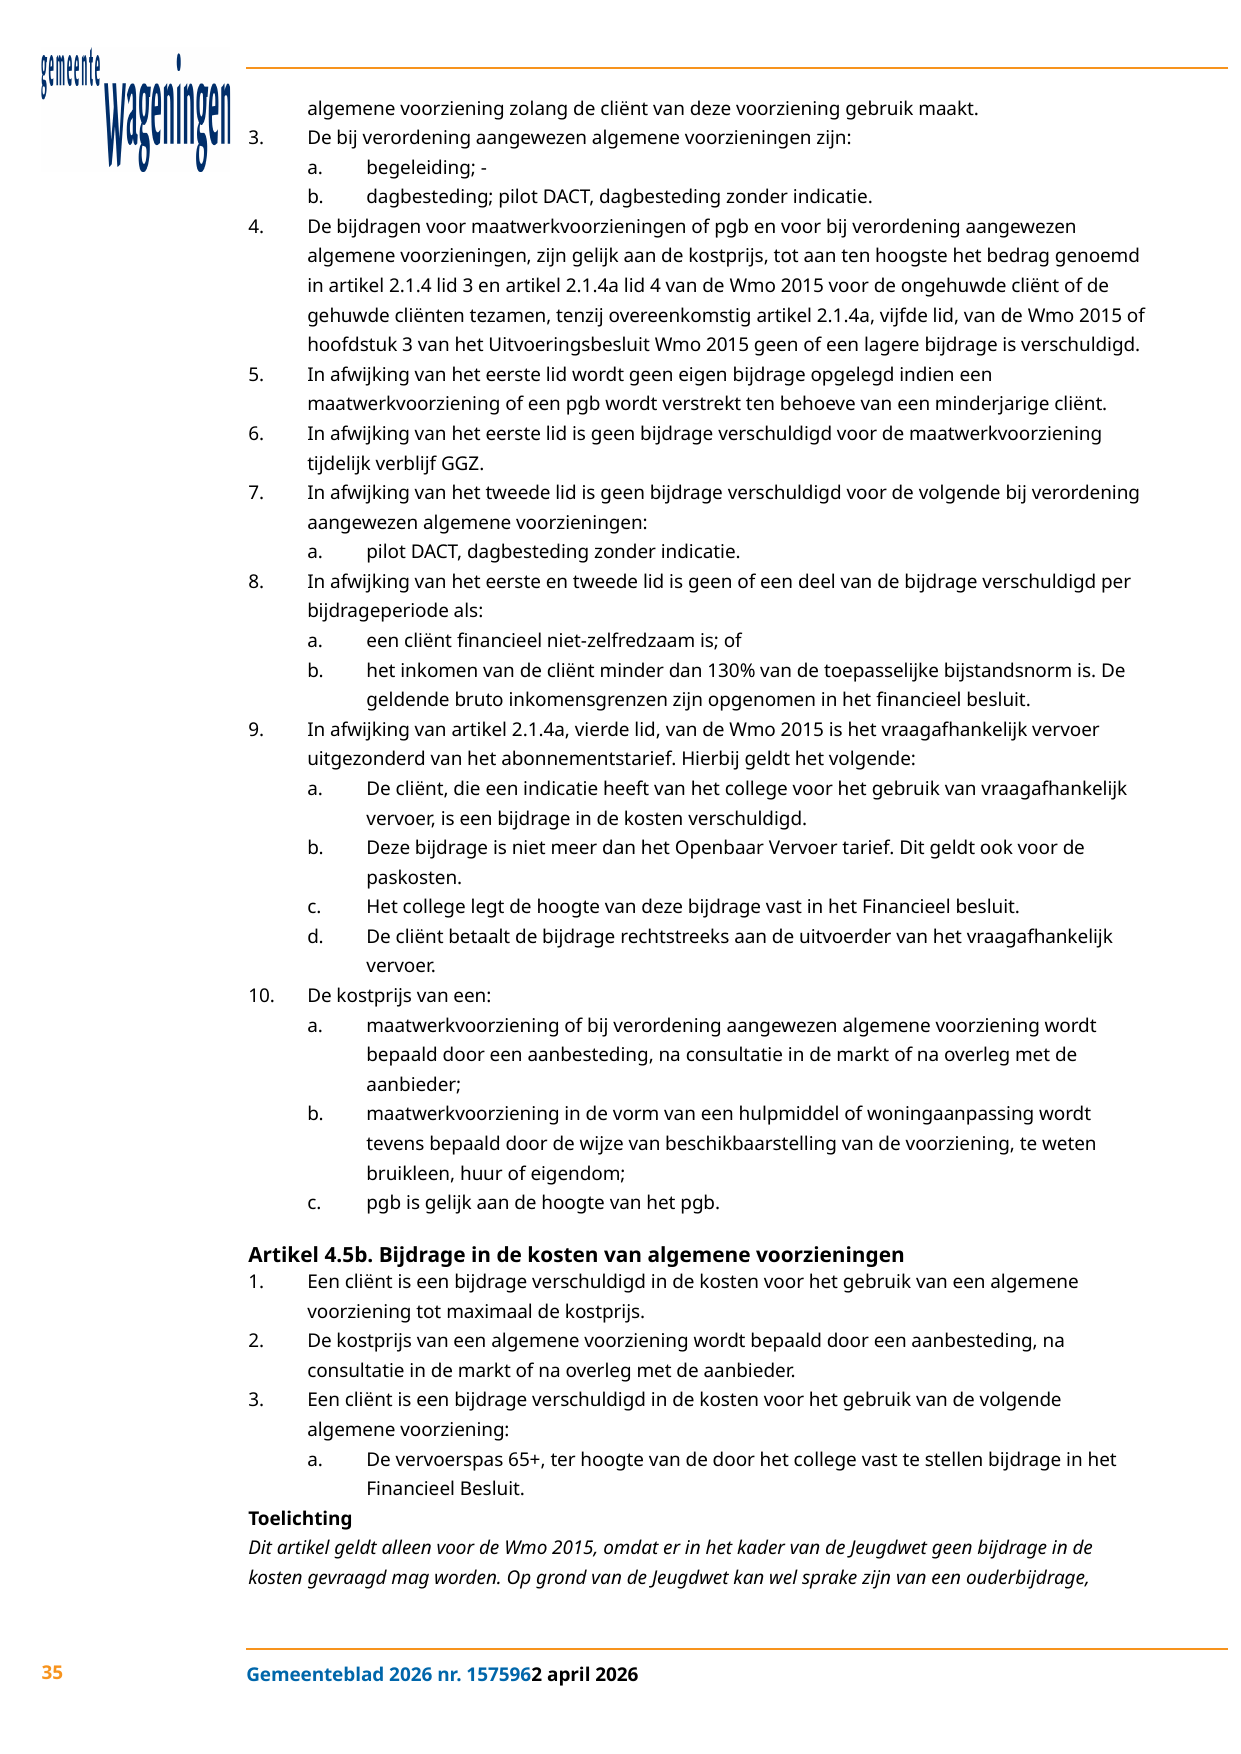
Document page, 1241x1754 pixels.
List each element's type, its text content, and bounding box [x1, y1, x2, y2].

text Dit artikel geldt alleen voor de Wmo 2015, omdat er in het kader van de Jeugdwet geen bijdrage in de kosten gevraagd mag worden. Op grond van de Jeugdwet kan wel sprake zijn van een ouderbijdrage, [248, 1534, 1152, 1590]
list begeleiding; - [307, 154, 1152, 180]
list algemene voorziening zolang de cliënt van deze voorziening gebruik maakt. [248, 95, 1152, 121]
list In afwijking van het eerste en tweede lid is geen of een deel van de bijdrage verschuldigd per bijdrageperiode als: [248, 568, 1152, 623]
list Een cliënt is een bijdrage verschuldigd in de kosten voor het gebruik van een algemene voorziening tot maximaal de kostprijs. [248, 1268, 1152, 1323]
list De bijdragen voor maatwerkvoorzieningen of pgb en voor bij verordening aangewezen algemene voorzieningen, zijn gelijk aan de kostprijs, tot aan ten hoogste het bedrag genoemd in artikel 2.1.4 lid 3 en artikel 2.1.4a lid 4 van de Wmo 2015 voor de ongehuwde cliënt of de gehuwde cliënten tezamen, tenzij overeenkomstig artikel 2.1.4a, vijfde lid, van de Wmo 2015 of hoofdstuk 3 van het Uitvoeringsbesluit Wmo 2015 geen of een lagere bijdrage is verschuldigd. [248, 213, 1152, 357]
picture [41, 47, 231, 172]
list Het college legt de hoogte van deze bijdrage vast in het Financieel besluit. [307, 893, 1152, 919]
list Deze bijdrage is niet meer dan het Openbaar Vervoer tarief. Dit geldt ook voor de paskosten. [307, 834, 1152, 890]
list een cliënt financieel niet-zelfredzaam is; of [307, 627, 1152, 653]
list De bij verordening aangewezen algemene voorzieningen zijn: [248, 124, 1152, 150]
list De vervoerspas 65+, ter hoogte van de door het college vast te stellen bijdrage in het Financieel Besluit. [307, 1446, 1152, 1501]
list De kostprijs van een algemene voorziening wordt bepaald door een aanbesteding, na consultatie in de markt of na overleg met de aanbieder. [248, 1327, 1152, 1383]
list In afwijking van artikel 2.1.4a, vierde lid, van de Wmo 2015 is het vraagafhankelijk vervoer uitgezonderd van het abonnementstarief. Hierbij geldt het volgende: [248, 716, 1152, 771]
list maatwerkvoorziening in de vorm van een hulpmiddel of woningaanpassing wordt tevens bepaald door de wijze van beschikbaarstelling van de voorziening, te weten bruikleen, huur of eigendom; [307, 1101, 1152, 1186]
text Toelichting [248, 1505, 1152, 1531]
text Artikel 4.5b. Bijdrage in de kosten van algemene voorzieningen [248, 1240, 1152, 1268]
list dagbesteding; pilot DACT, dagbesteding zonder indicatie. [307, 183, 1152, 209]
list In afwijking van het eerste lid is geen bijdrage verschuldigd voor de maatwerkvoorziening tijdelijk verblijf GGZ. [248, 420, 1152, 476]
list De kostprijs van een: [248, 982, 1152, 1008]
list pilot DACT, dagbesteding zonder indicatie. [307, 538, 1152, 564]
list De cliënt betaalt de bijdrage rechtstreeks aan de uitvoerder van het vraagafhankelijk vervoer. [307, 923, 1152, 978]
list In afwijking van het tweede lid is geen bijdrage verschuldigd voor de volgende bij verordening aangewezen algemene voorzieningen: [248, 479, 1152, 535]
list pgb is gelijk aan de hoogte van het pgb. [307, 1189, 1152, 1215]
list De cliënt, die een indicatie heeft van het college voor het gebruik van vraagafhankelijk vervoer, is een bijdrage in de kosten verschuldigd. [307, 775, 1152, 831]
list Een cliënt is een bijdrage verschuldigd in de kosten voor het gebruik van de volgende algemene voorziening: [248, 1387, 1152, 1442]
list het inkomen van de cliënt minder dan 130% van de toepasselijke bijstandsnorm is. De geldende bruto inkomensgrenzen zijn opgenomen in het financieel besluit. [307, 657, 1152, 712]
list In afwijking van het eerste lid wordt geen eigen bijdrage opgelegd indien een maatwerkvoorziening of een pgb wordt verstrekt ten behoeve van een minderjarige cliënt. [248, 361, 1152, 416]
list maatwerkvoorziening of bij verordening aangewezen algemene voorziening wordt bepaald door een aanbesteding, na consultatie in de markt of na overleg met de aanbieder; [307, 1012, 1152, 1097]
